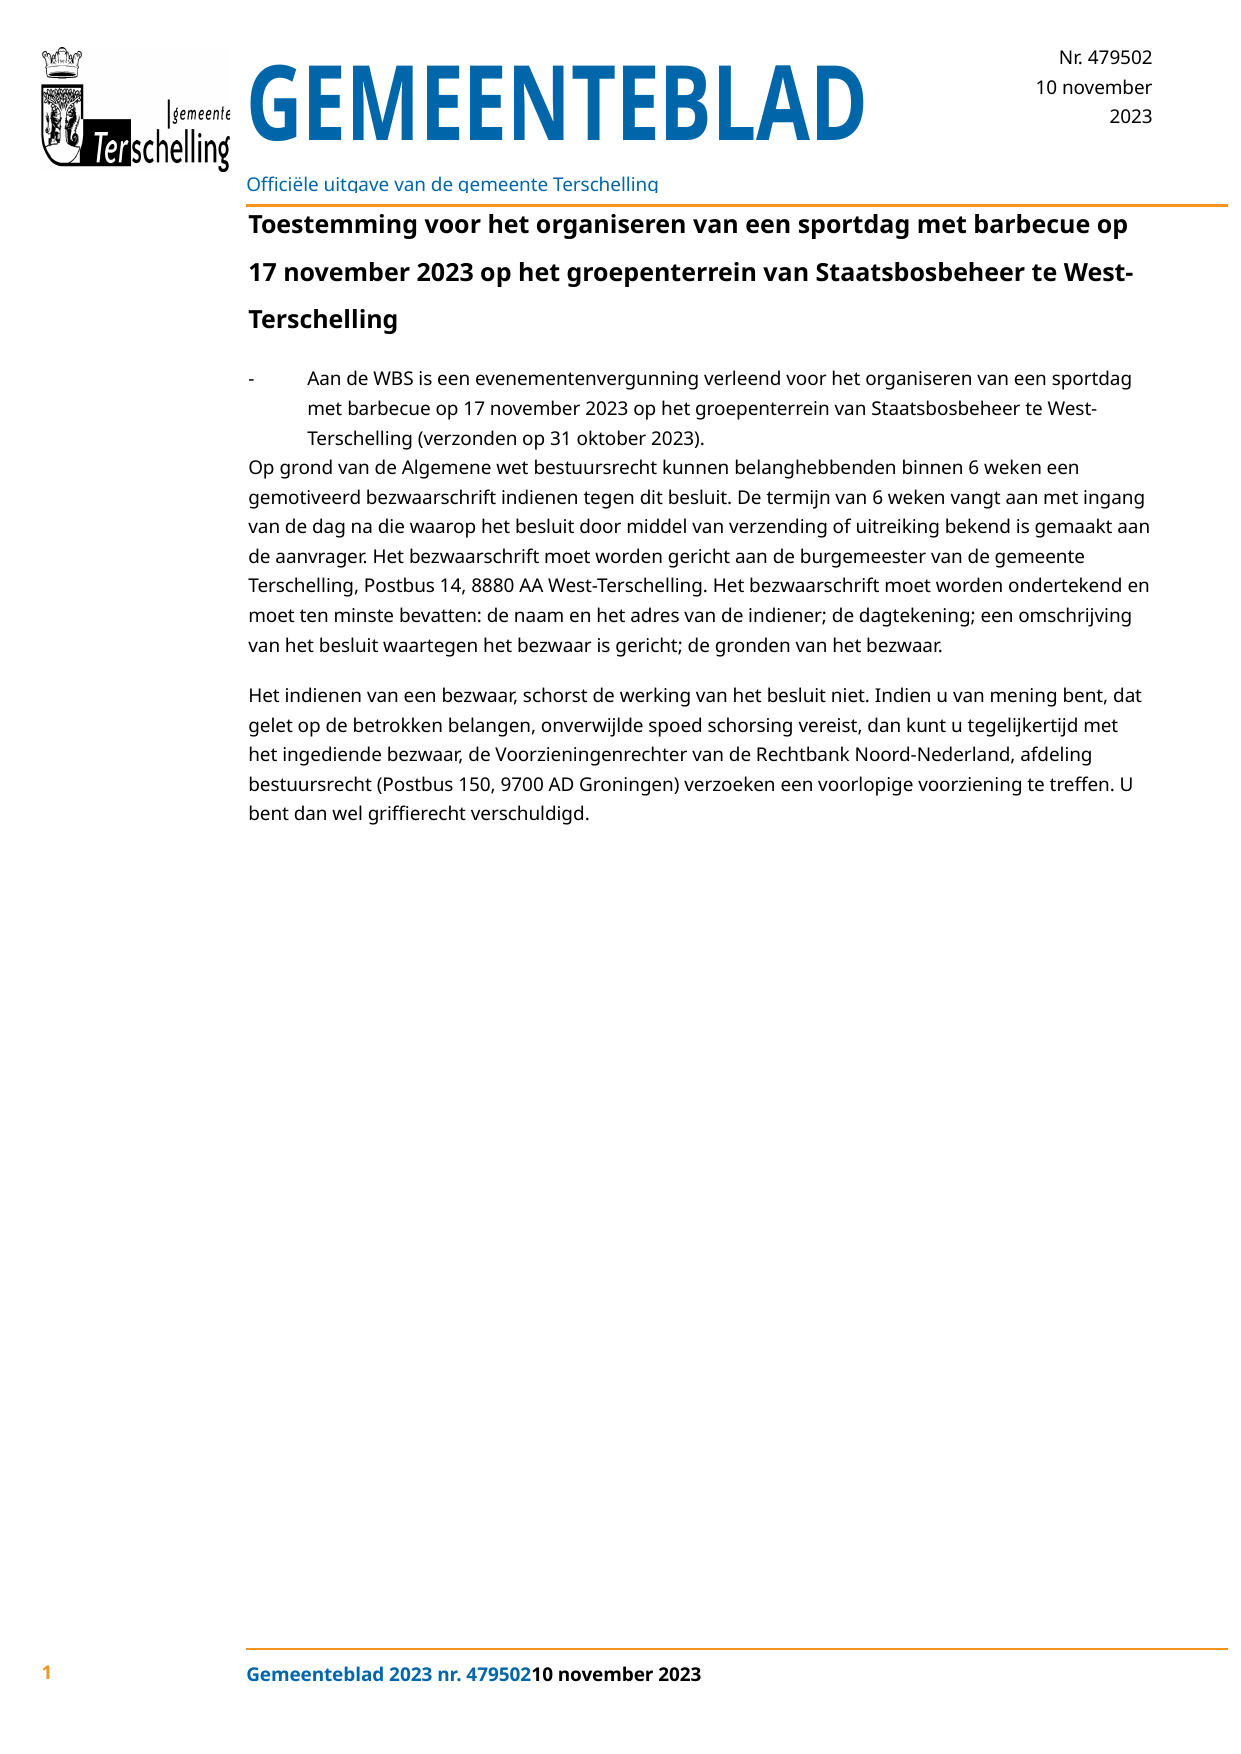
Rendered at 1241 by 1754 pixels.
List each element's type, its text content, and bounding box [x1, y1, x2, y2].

text Het indienen van een bezwaar, schorst de werking van het besluit niet. Indien u van mening bent, dat gelet op de betrokken belangen, onverwijlde spoed schorsing vereist, dan kunt u tegelijkertijd met het ingediende bezwaar, de Voorzieningenrechter van de Rechtbank Noord-Nederland, afdeling bestuursrecht (Postbus 150, 9700 AD Groningen) verzoeken een voorlopige voorziening te treffen. U bent dan wel griffierecht verschuldigd. [248, 682, 1152, 826]
text Op grond van de Algemene wet bestuursrecht kunnen belanghebbenden binnen 6 weken een gemotiveerd bezwaarschrift indienen tegen dit besluit. De termijn van 6 weken vangt aan met ingang van de dag na die waarop het besluit door middel van verzending of uitreiking bekend is gemaakt aan de aanvrager. Het bezwaarschrift moet worden gericht aan de burgemeester van de gemeente Terschelling, Postbus 14, 8880 AA West-Terschelling. Het bezwaarschrift moet worden ondertekend en moet ten minste bevatten: de naam en het adres van de indiener; de dagtekening; een omschrijving van het besluit waartegen het bezwaar is gericht; de gronden van het bezwaar. [248, 454, 1152, 657]
text Toestemming voor het organiseren van een sportdag met barbecue op 17 november 2023 op het groepenterrein van Staatsbosbeheer te West-Terschelling [248, 207, 1152, 336]
picture [41, 47, 231, 172]
list Aan de WBS is een evenementenvergunning verleend voor het organiseren van een sportdag met barbecue op 17 november 2023 op het groepenterrein van Staatsbosbeheer te West-Terschelling (verzonden op 31 oktober 2023). [248, 366, 1152, 450]
